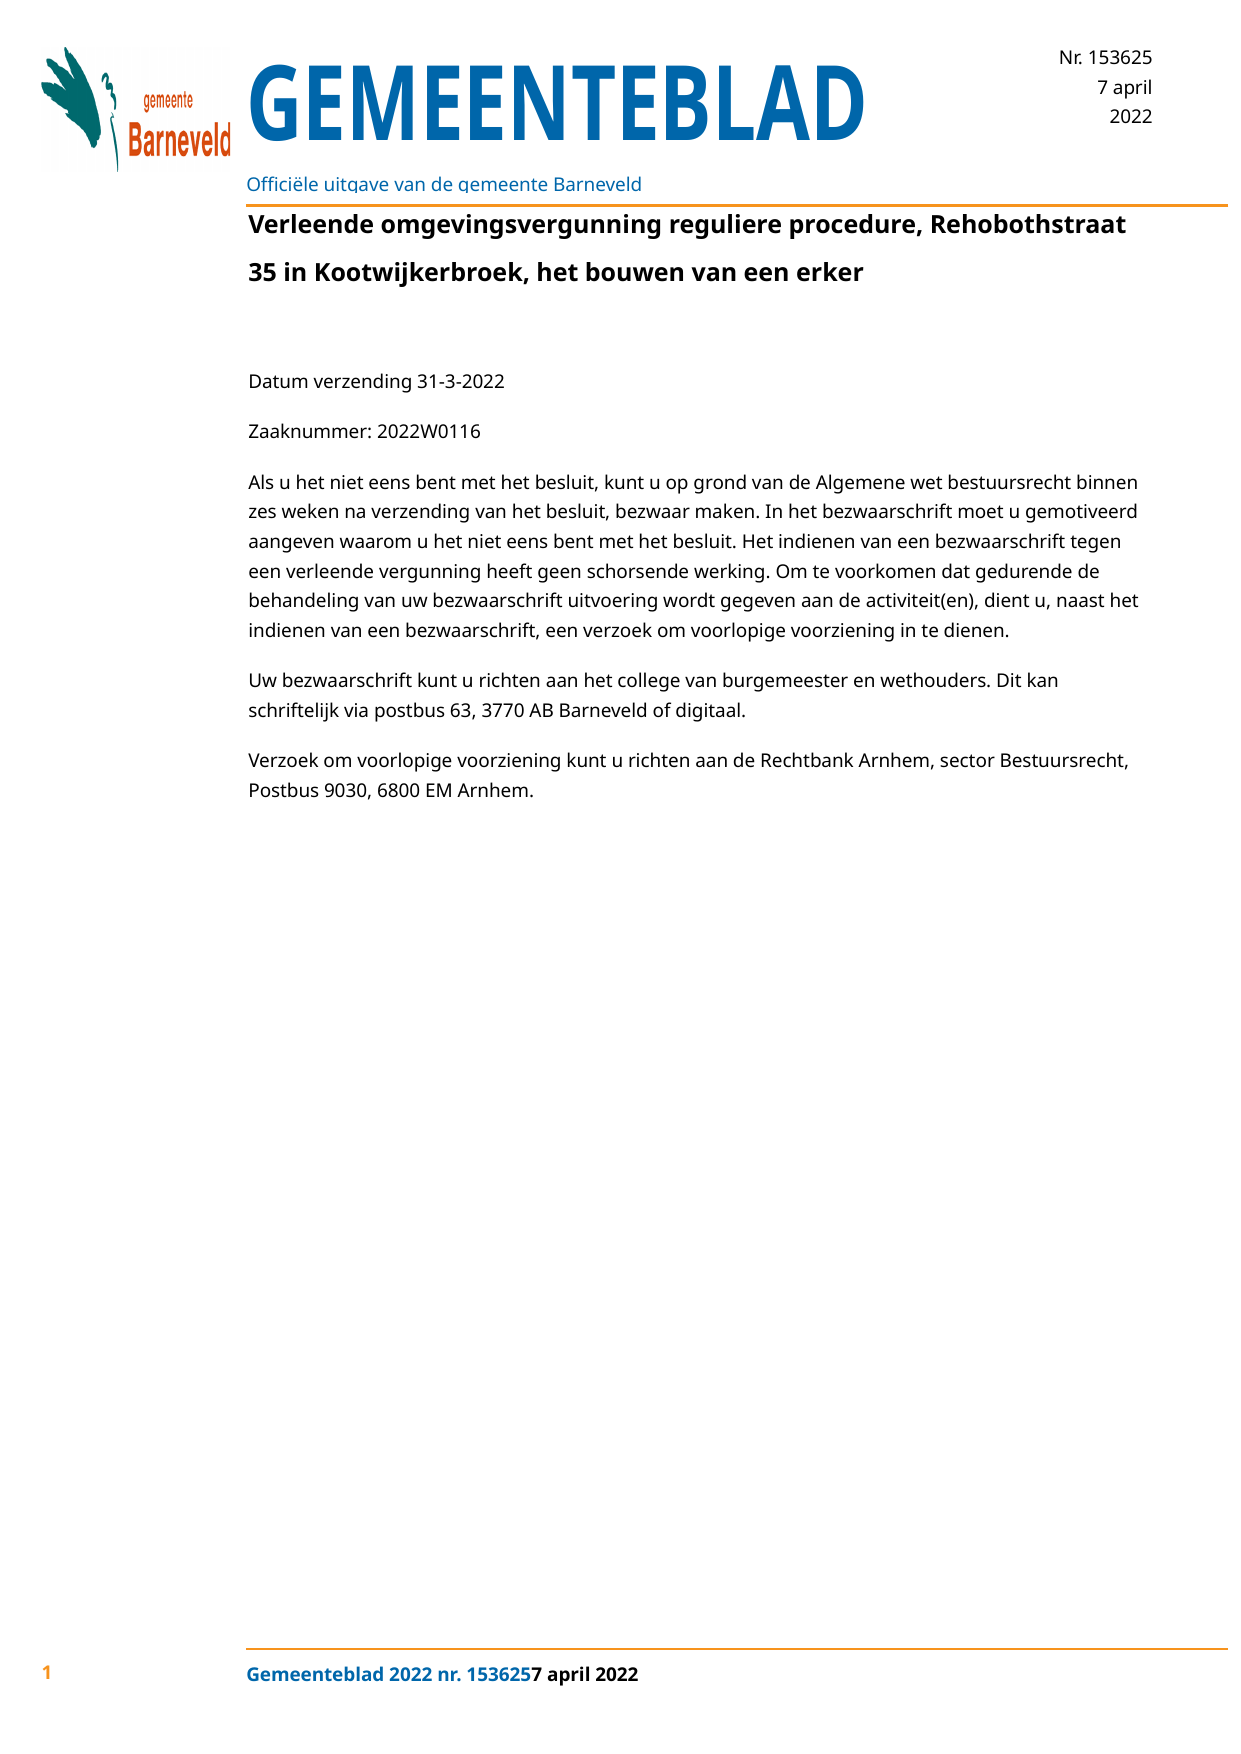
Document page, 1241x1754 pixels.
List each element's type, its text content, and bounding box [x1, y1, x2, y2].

text Zaaknummer: 2022W0116 [248, 419, 1152, 444]
text Datum verzending 31-3-2022 [248, 368, 1152, 394]
text Uw bezwaarschrift kunt u richten aan het college van burgemeester en wethouders. Dit kan schriftelijk via postbus 63, 3770 AB Barneveld of digitaal. [248, 667, 1152, 723]
text Verleende omgevingsvergunning reguliere procedure, Rehobothstraat 35 in Kootwijkerbroek, het bouwen van een erker [248, 207, 1152, 288]
text Verzoek om voorlopige voorziening kunt u richten aan de Rechtbank Arnhem, sector Bestuursrecht, Postbus 9030, 6800 EM Arnhem. [248, 747, 1152, 803]
picture [41, 47, 231, 172]
text Als u het niet eens bent met het besluit, kunt u op grond van de Algemene wet bestuursrecht binnen zes weken na verzending van het besluit, bezwaar maken. In het bezwaarschrift moet u gemotiveerd aangeven waarom u het niet eens bent met het besluit. Het indienen van een bezwaarschrift tegen een verleende vergunning heeft geen schorsende werking. Om te voorkomen dat gedurende de behandeling van uw bezwaarschrift uitvoering wordt gegeven aan de activiteit(en), dient u, naast het indienen van een bezwaarschrift, een verzoek om voorlopige voorziening in te dienen. [248, 469, 1152, 643]
